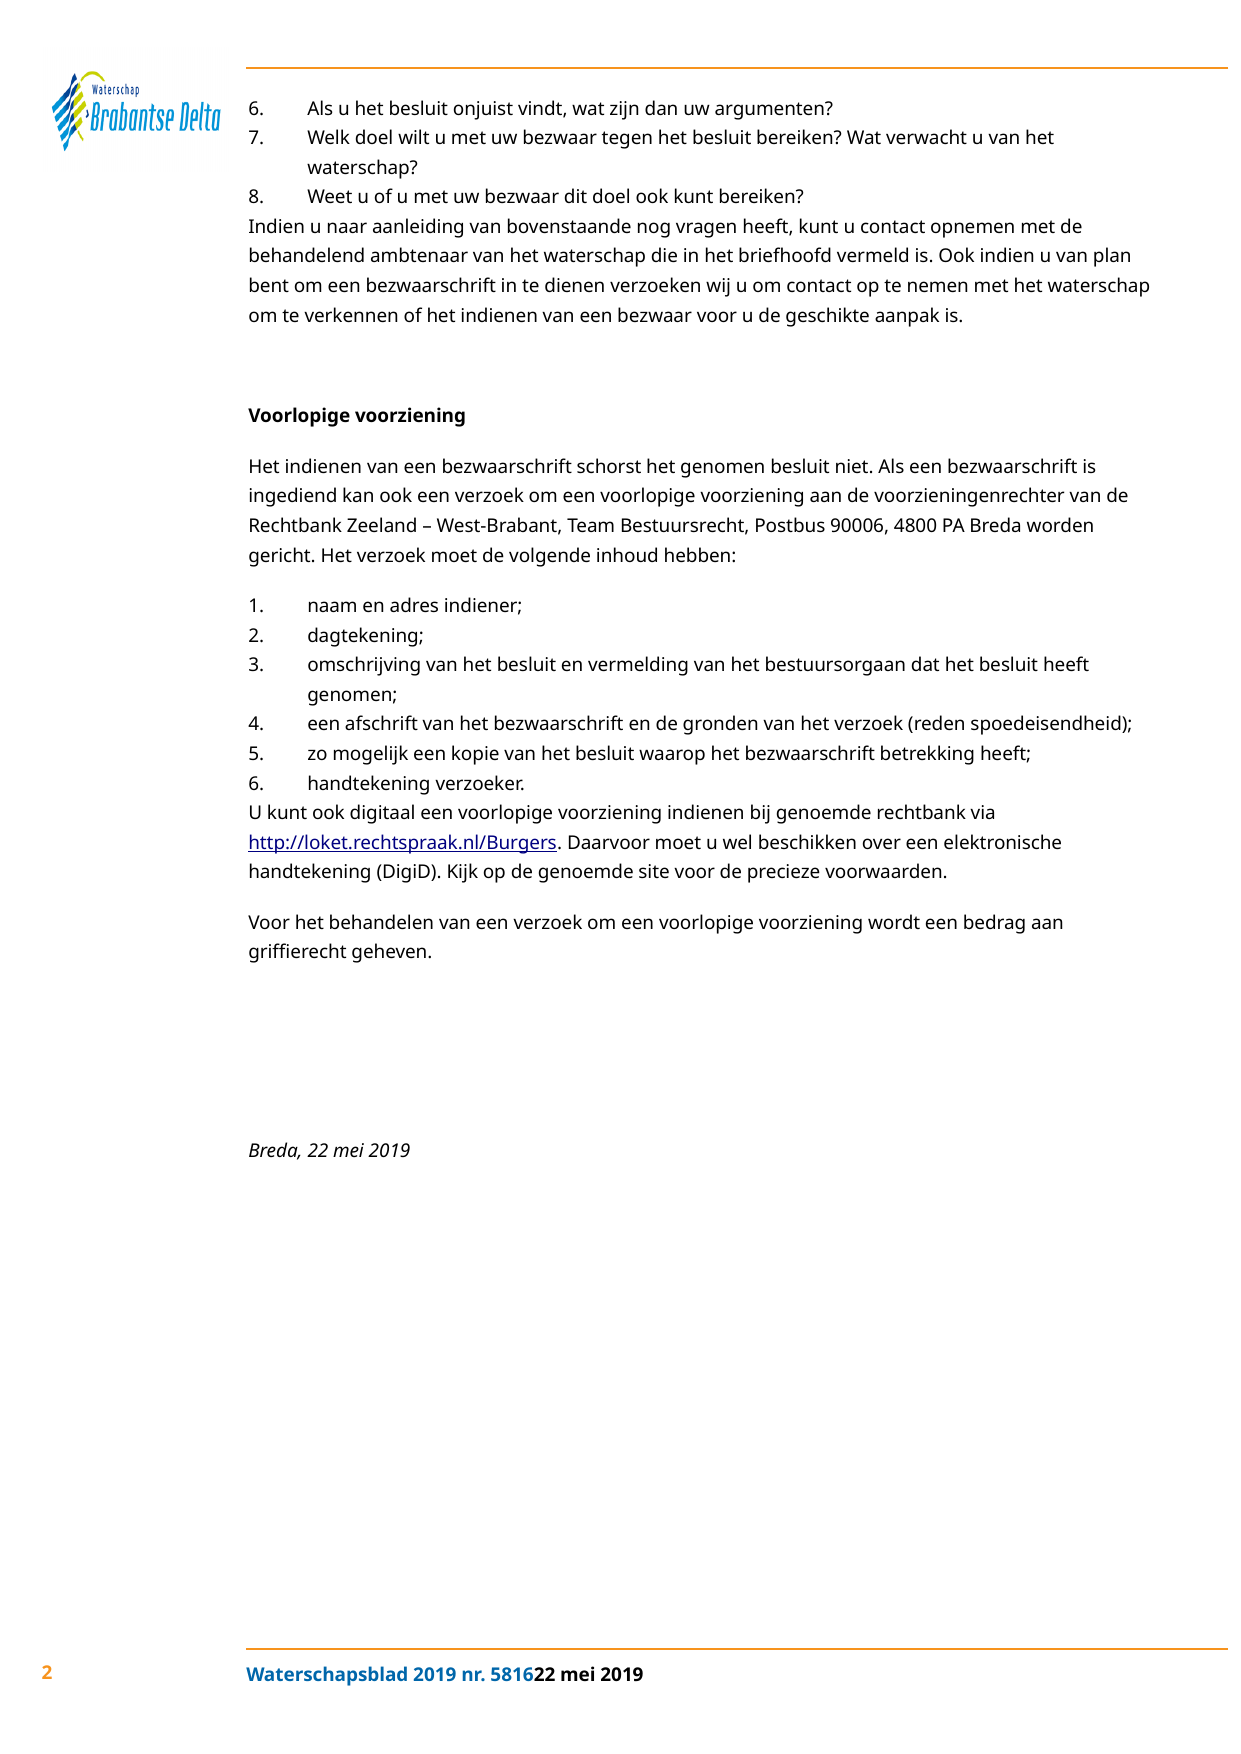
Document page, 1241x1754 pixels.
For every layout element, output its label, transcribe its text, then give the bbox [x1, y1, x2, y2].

list omschrijving van het besluit en vermelding van het bestuursorgaan dat het besluit heeft genomen; [248, 651, 1152, 707]
text U kunt ook digitaal een voorlopige voorziening indienen bij genoemde rechtbank via http://loket.rechtspraak.nl/Burgers. Daarvoor moet u wel beschikken over een elektronische handtekening (DigiD). Kijk op de genoemde site voor de precieze voorwaarden. [248, 799, 1152, 884]
text Voorlopige voorziening [248, 403, 1152, 428]
picture [41, 47, 231, 172]
text Indien u naar aanleiding van bovenstaande nog vragen heeft, kunt u contact opnemen met de behandelend ambtenaar van het waterschap die in het briefhoofd vermeld is. Ook indien u van plan bent om een bezwaarschrift in te dienen verzoeken wij u om contact op te nemen met het waterschap om te verkennen of het indienen van een bezwaar voor u de geschikte aanpak is. [248, 213, 1152, 328]
list Weet u of u met uw bezwaar dit doel ook kunt bereiken? [248, 183, 1152, 209]
list handtekening verzoeker. [248, 770, 1152, 796]
text Het indienen van een bezwaarschrift schorst het genomen besluit niet. Als een bezwaarschrift is ingediend kan ook een verzoek om een voorlopige voorziening aan de voorzieningenrechter van de Rechtbank Zeeland – West-Brabant, Team Bestuursrecht, Postbus 90006, 4800 PA Breda worden gericht. Het verzoek moet de volgende inhoud hebben: [248, 453, 1152, 568]
list naam en adres indiener; [248, 592, 1152, 618]
text Breda, 22 mei 2019 [248, 1138, 1152, 1163]
list zo mogelijk een kopie van het besluit waarop het bezwaarschrift betrekking heeft; [248, 740, 1152, 766]
list Als u het besluit onjuist vindt, wat zijn dan uw argumenten? [248, 95, 1152, 121]
text Voor het behandelen van een verzoek om een voorlopige voorziening wordt een bedrag aan griffierecht geheven. [248, 909, 1152, 964]
list een afschrift van het bezwaarschrift en de gronden van het verzoek (reden spoedeisendheid); [248, 711, 1152, 736]
list Welk doel wilt u met uw bezwaar tegen het besluit bereiken? Wat verwacht u van het waterschap? [248, 124, 1152, 180]
list dagtekening; [248, 622, 1152, 648]
